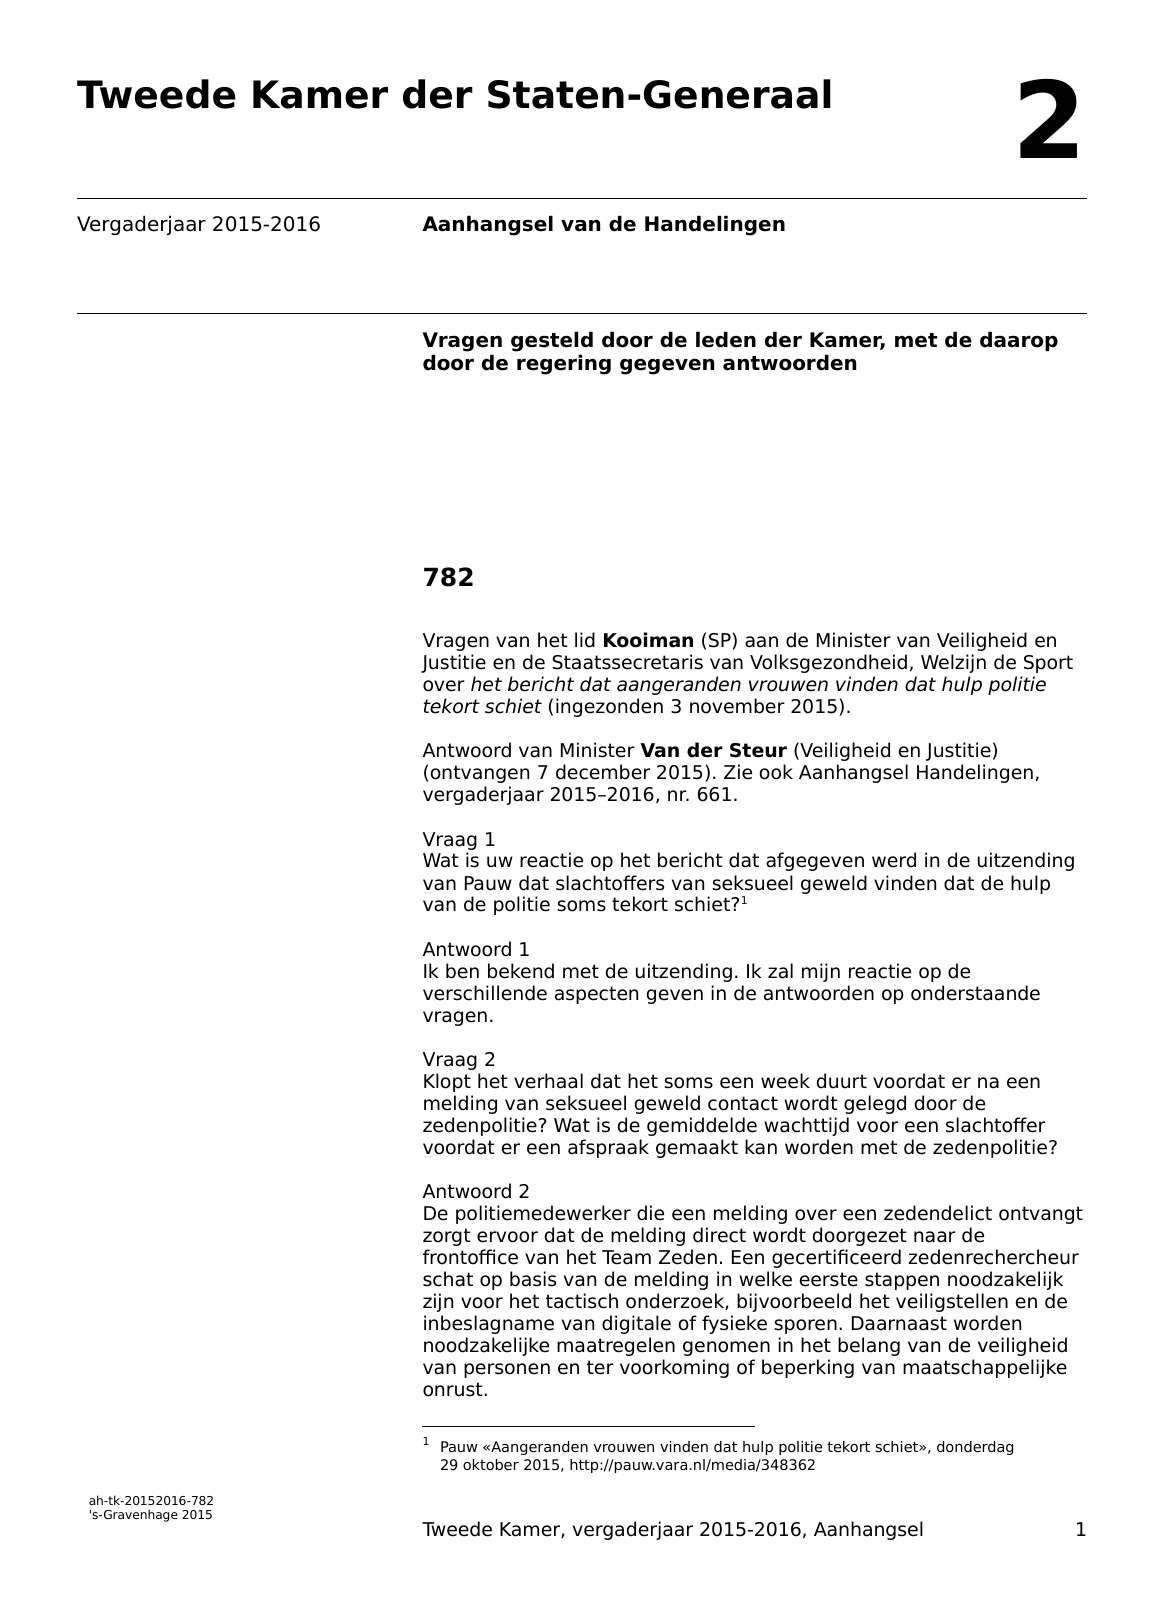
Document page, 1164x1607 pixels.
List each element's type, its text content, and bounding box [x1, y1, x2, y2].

text 's-Gravenhage 2015 [88, 1508, 323, 1522]
text Vragen van het lid Kooiman (SP) aan de Minister van Veiligheid en Justitie en de Staatssecretaris van Volksgezondheid, Welzijn de Sport over het bericht dat aangeranden vrouwen vinden dat hulp politie tekort schiet (ingezonden 3 november 2015). [422, 630, 1087, 718]
table_cell Vragen gesteld door de leden der Kamer, met de daarop door de regering gegeven antwoorden [422, 314, 1087, 375]
text Antwoord 1 [422, 938, 1087, 961]
text Vraag 1 [422, 828, 1087, 850]
text De politiemedewerker die een melding over een zedendelict ontvangt zorgt ervoor dat de melding direct wordt doorgezet naar de frontoffice van het Team Zeden. Een gecertificeerd zedenrechercheur schat op basis van de melding in welke eerste stappen noodzakelijk zijn voor het tactisch onderzoek, bijvoorbeeld het veiligstellen en de inbeslagname van digitale of fysieke sporen. Daarnaast worden noodzakelijke maatregelen genomen in het belang van de veiligheid van personen en ter voorkoming of beperking van maatschappelijke onrust. [422, 1203, 1087, 1401]
text Antwoord van Minister Van der Steur (Veiligheid en Justitie) (ontvangen 7 december 2015). Zie ook Aanhangsel Handelingen, vergaderjaar 2015–2016, nr. 661. [422, 740, 1087, 806]
table_cell Vergaderjaar 2015-2016 [77, 199, 422, 313]
text Pauw «Aangeranden vrouwen vinden dat hulp politie tekort schiet», donderdag 29 oktober 2015, http://pauw.vara.nl/media/348362 [422, 1435, 1087, 1474]
text Ik ben bekend met de uitzending. Ik zal mijn reactie op de verschillende aspecten geven in de antwoorden op onderstaande vragen. [422, 961, 1087, 1026]
text ah-tk-20152016-782 [88, 1494, 323, 1508]
text 782 [422, 563, 1087, 592]
table_cell [77, 314, 422, 375]
text Vraag 2 [422, 1049, 1087, 1071]
table_cell Aanhangsel van de Handelingen [422, 199, 1087, 313]
text Antwoord 2 [422, 1181, 1087, 1203]
table_header Tweede Kamer der Staten-Generaal [77, 59, 886, 198]
text Wat is uw reactie op het bericht dat afgegeven werd in de uitzending van Pauw dat slachtoffers van seksueel geweld vinden dat de hulp van de politie soms tekort schiet? [422, 850, 1087, 916]
text Klopt het verhaal dat het soms een week duurt voordat er na een melding van seksueel geweld contact wordt gelegd door de zedenpolitie? Wat is de gemiddelde wachttijd voor een slachtoffer voordat er een afspraak gemaakt kan worden met de zedenpolitie? [422, 1071, 1087, 1158]
table_header 2 [886, 59, 1087, 198]
